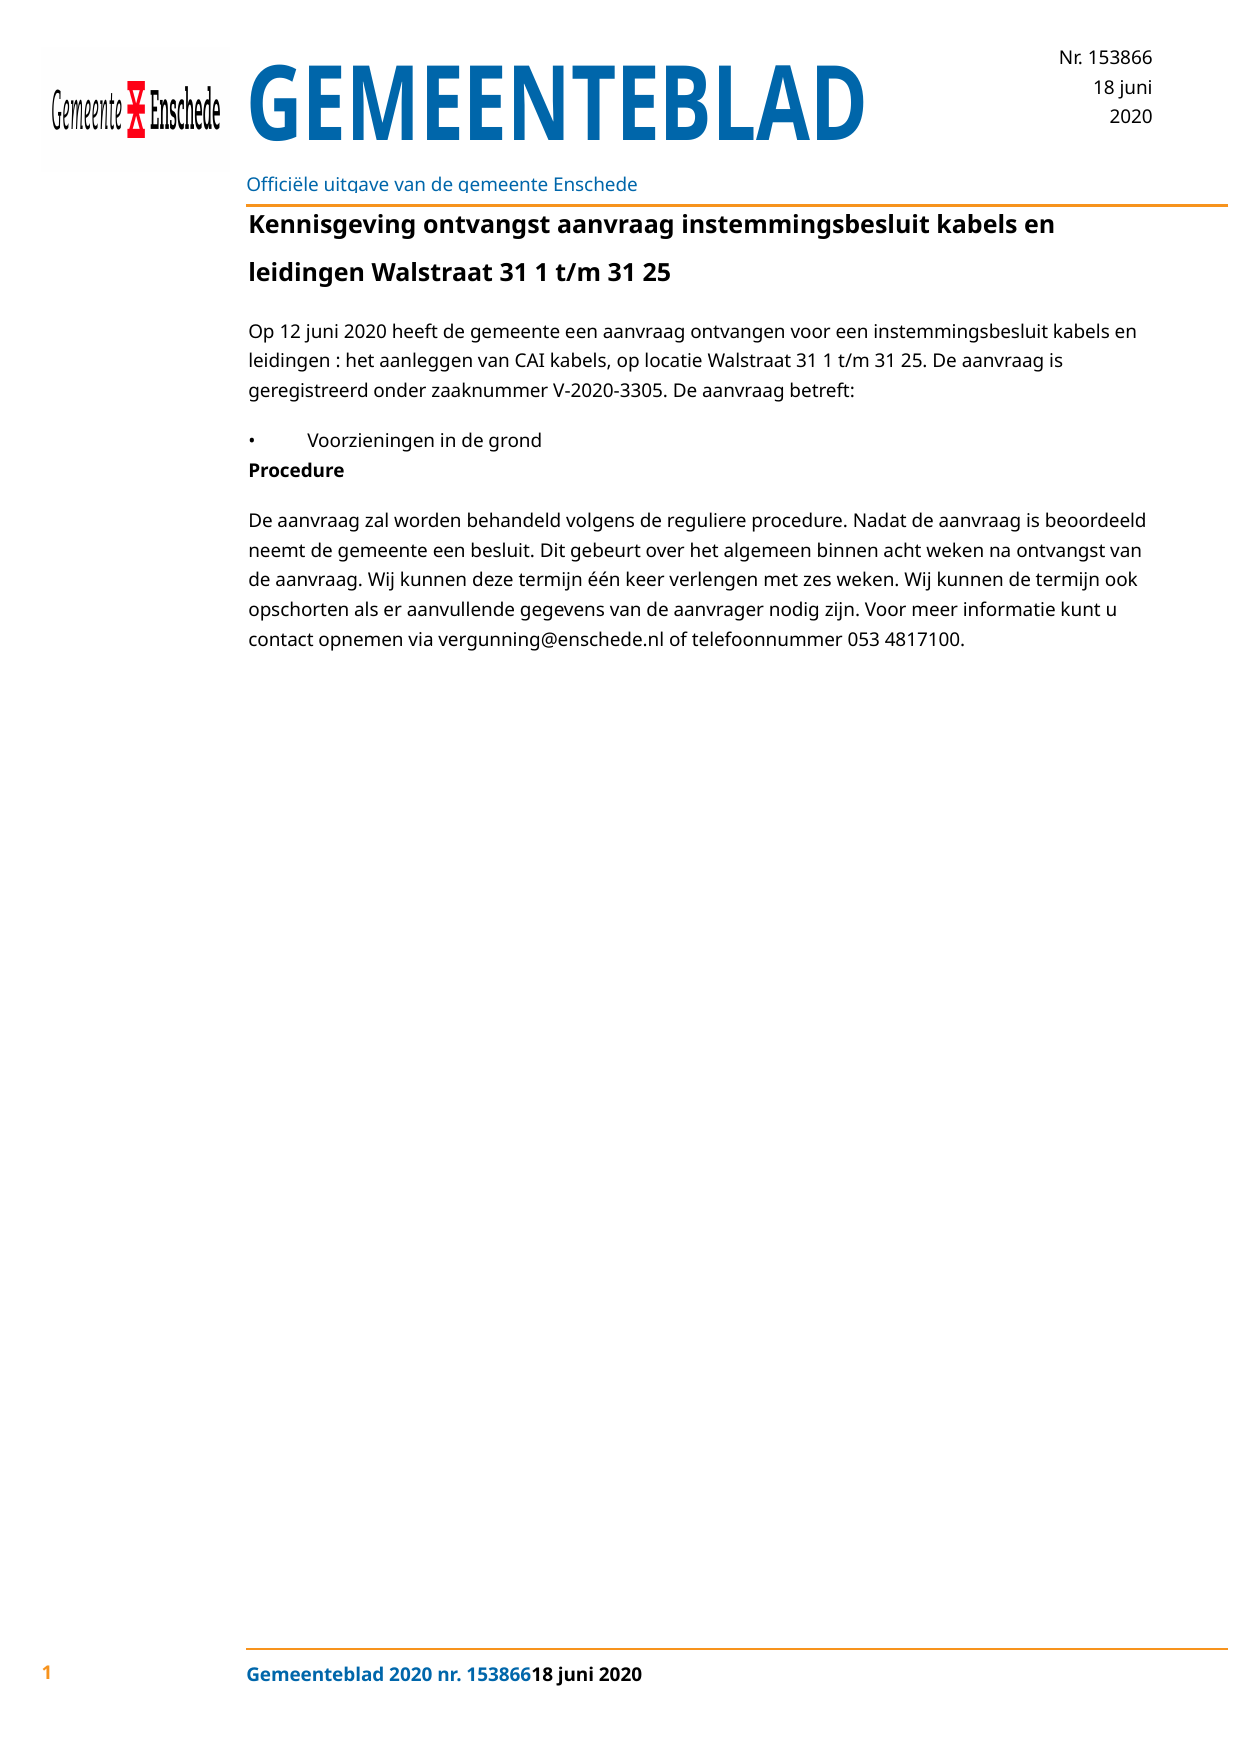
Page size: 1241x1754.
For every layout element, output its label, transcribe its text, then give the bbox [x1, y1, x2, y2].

text Procedure [248, 457, 1152, 483]
text Op 12 juni 2020 heeft de gemeente een aanvraag ontvangen voor een instemmingsbesluit kabels en leidingen : het aanleggen van CAI kabels, op locatie Walstraat 31 1 t/m 31 25. De aanvraag is geregistreerd onder zaaknummer V-2020-3305. De aanvraag betreft: [248, 318, 1152, 403]
picture [41, 47, 231, 172]
text De aanvraag zal worden behandeld volgens de reguliere procedure. Nadat de aanvraag is beoordeeld neemt de gemeente een besluit. Dit gebeurt over het algemeen binnen acht weken na ontvangst van de aanvraag. Wij kunnen deze termijn één keer verlengen met zes weken. Wij kunnen de termijn ook opschorten als er aanvullende gegevens van de aanvrager nodig zijn. Voor meer informatie kunt u contact opnemen via vergunning@enschede.nl of telefoonnummer 053 4817100. [248, 507, 1152, 652]
list Voorzieningen in de grond [248, 427, 1152, 453]
text Kennisgeving ontvangst aanvraag instemmingsbesluit kabels en leidingen Walstraat 31 1 t/m 31 25 [248, 207, 1152, 288]
